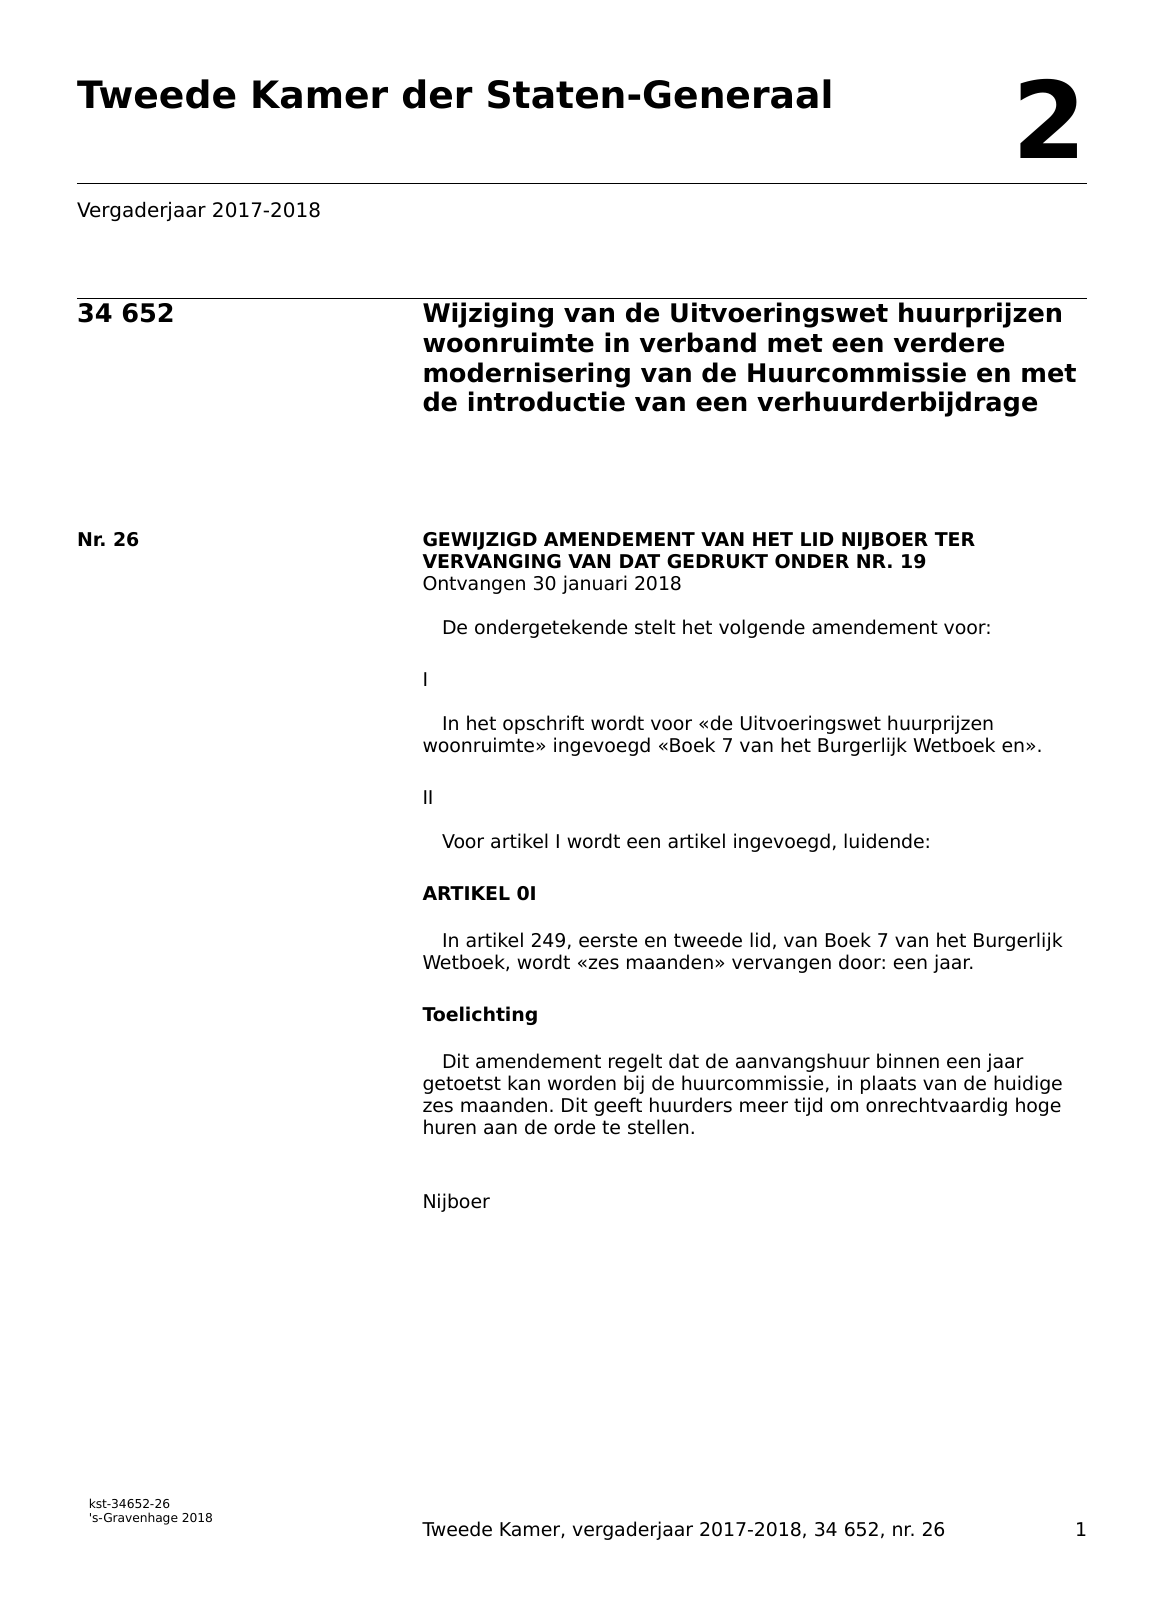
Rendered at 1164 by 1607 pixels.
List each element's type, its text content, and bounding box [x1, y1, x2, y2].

text Voor artikel I wordt een artikel ingevoegd, luidende: [422, 831, 1087, 853]
subtitle I [422, 669, 1087, 691]
subtitle Toelichting [422, 1004, 1087, 1026]
subtitle Nr. 26 GEWIJZIGD AMENDEMENT VAN HET LID NIJBOER TER VERVANGING VAN DAT GEDRUKT ONDER NR. 19 [77, 529, 1087, 573]
text 's-Gravenhage 2018 [88, 1511, 323, 1525]
text kst-34652-26 [88, 1497, 323, 1511]
subtitle II [422, 787, 1087, 809]
text De ondergetekende stelt het volgende amendement voor: [422, 617, 1087, 639]
table_header Tweede Kamer der Staten-Generaal [77, 59, 886, 183]
text In het opschrift wordt voor «de Uitvoeringswet huurprijzen woonruimte» ingevoegd «Boek 7 van het Burgerlijk Wetboek en». [422, 713, 1087, 757]
text Nijboer [422, 1169, 1087, 1213]
text Dit amendement regelt dat de aanvangshuur binnen een jaar getoetst kan worden bij de huurcommissie, in plaats van de huidige zes maanden. Dit geeft huurders meer tijd om onrechtvaardig hoge huren aan de orde te stellen. [422, 1051, 1087, 1139]
table_header 2 [886, 59, 1087, 183]
table_cell Vergaderjaar 2017-2018 [77, 184, 1087, 298]
text Ontvangen 30 januari 2018 [422, 573, 1087, 595]
text In artikel 249, eerste en tweede lid, van Boek 7 van het Burgerlijk Wetboek, wordt «zes maanden» vervangen door: een jaar. [422, 930, 1087, 974]
subtitle ARTIKEL 0I [422, 883, 1087, 905]
subtitle 34 652 Wijziging van de Uitvoeringswet huurprijzen woonruimte in verband met een verdere modernisering van de Huurcommissie en met de introductie van een verhuurderbijdrage [77, 299, 1087, 418]
